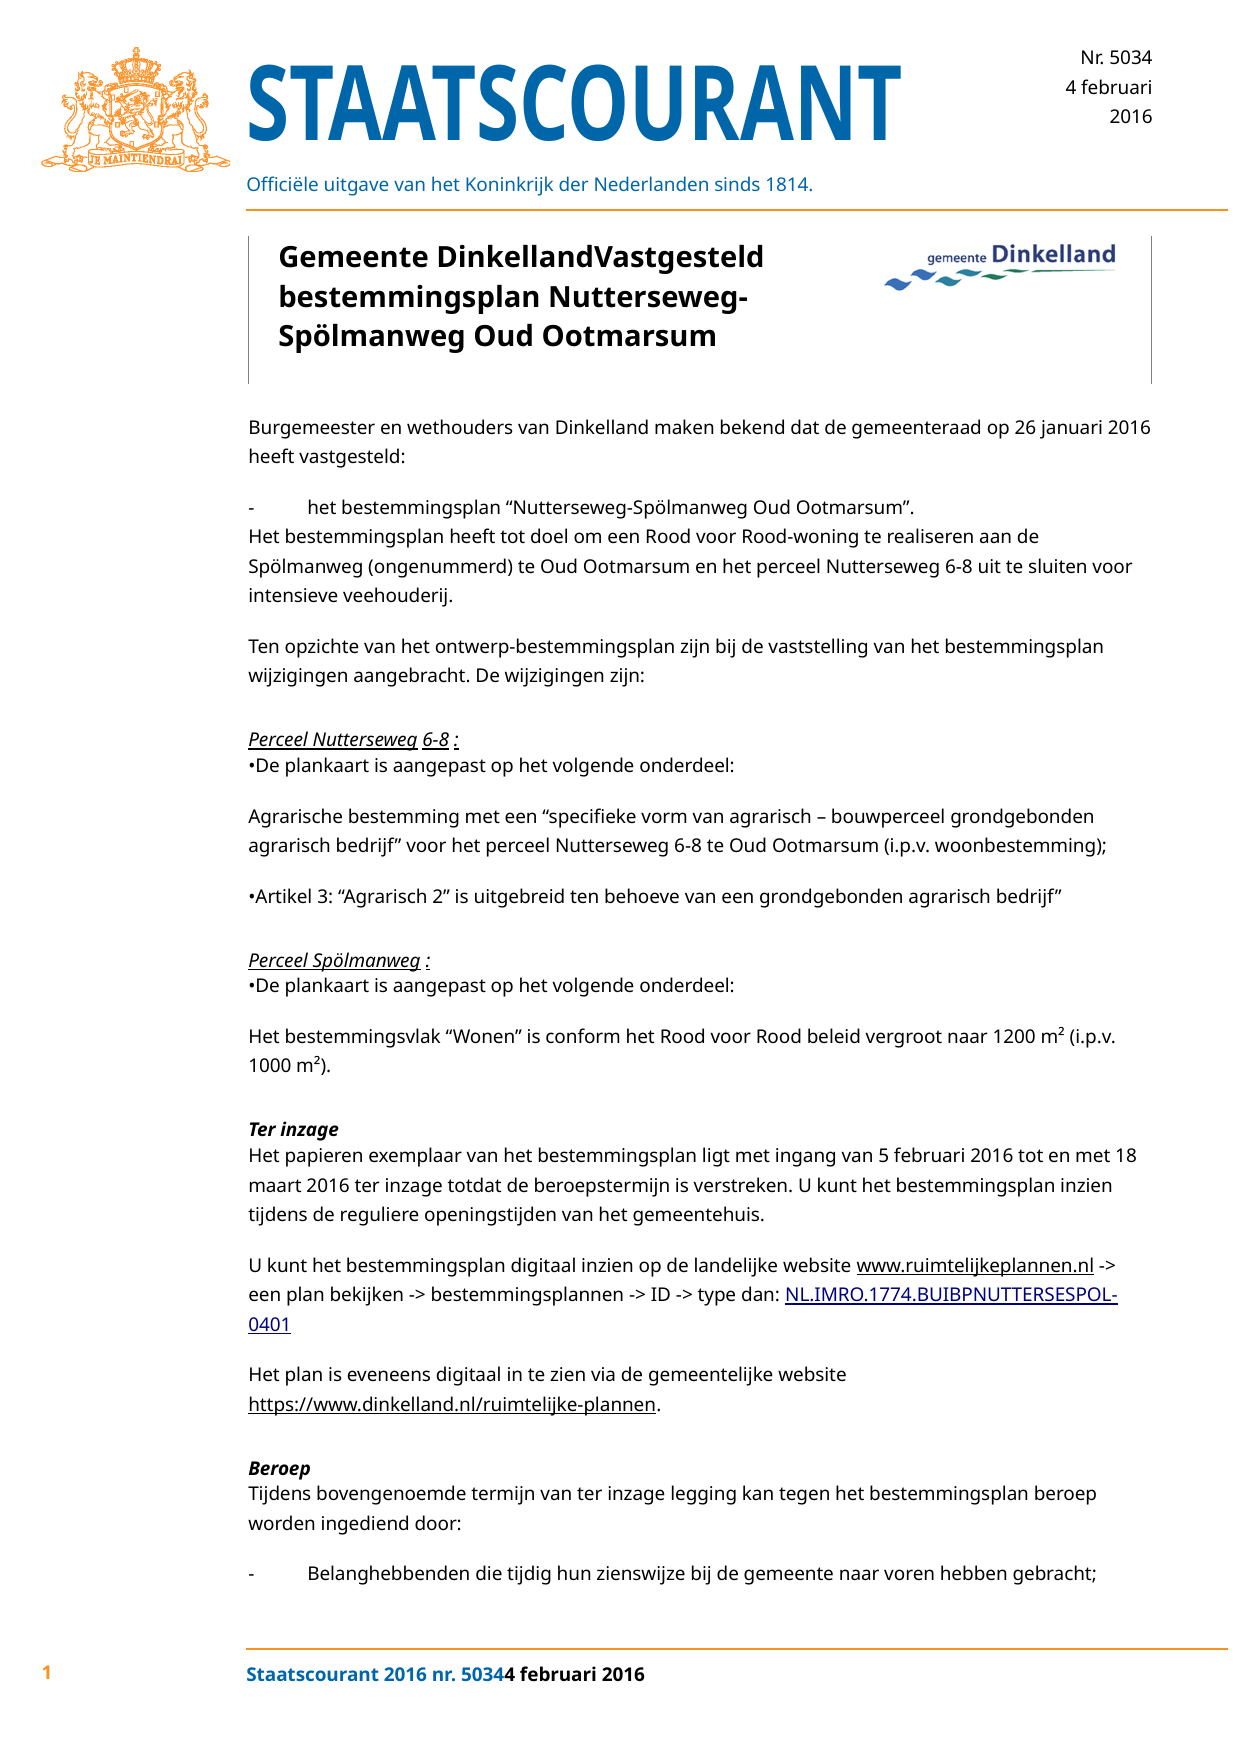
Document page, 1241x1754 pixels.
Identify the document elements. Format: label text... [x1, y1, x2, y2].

picture [41, 47, 231, 172]
text Ter inzage [248, 1116, 1152, 1142]
text •De plankaart is aangepast op het volgende onderdeel: [248, 972, 1152, 998]
table_header Gemeente DinkellandVastgesteld bestemmingsplan Nutterseweg-Spölmanweg Oud Ootmarsum [249, 236, 850, 384]
text U kunt het bestemmingsplan digitaal inzien op de landelijke website www.ruimtelijkeplannen.nl -> een plan bekijken -> bestemmingsplannen -> ID -> type dan: NL.IMRO.1774.BUIBPNUTTERSESPOL-0401 [248, 1252, 1152, 1337]
text Het bestemmingsvlak “Wonen” is conform het Rood voor Rood beleid vergroot naar 1200 m² (i.p.v. 1000 m²). [248, 1023, 1152, 1078]
text Het papieren exemplaar van het bestemmingsplan ligt met ingang van 5 februari 2016 tot en met 18 maart 2016 ter inzage totdat de beroepstermijn is verstreken. U kunt het bestemmingsplan inzien tijdens de reguliere openingstijden van het gemeentehuis. [248, 1142, 1152, 1227]
text •De plankaart is aangepast op het volgende onderdeel: [248, 752, 1152, 778]
list het bestemmingsplan “Nutterseweg-Spölmanweg Oud Ootmarsum”. [248, 494, 1152, 520]
text Het bestemmingsplan heeft tot doel om een Rood voor Rood-woning te realiseren aan de Spölmanweg (ongenummerd) te Oud Ootmarsum en het perceel Nutterseweg 6-8 uit te sluiten voor intensieve veehouderij. [248, 523, 1152, 608]
text Het plan is eveneens digitaal in te zien via de gemeentelijke website https://www.dinkelland.nl/ruimtelijke-plannen. [248, 1361, 1152, 1417]
list Belanghebbenden die tijdig hun zienswijze bij de gemeente naar voren hebben gebracht; [248, 1561, 1152, 1586]
text Beroep [248, 1455, 1152, 1481]
picture [882, 236, 1119, 296]
text Agrarische bestemming met een “specifieke vorm van agrarisch – bouwperceel grondgebonden agrarisch bedrijf” voor het perceel Nutterseweg 6-8 te Oud Ootmarsum (i.p.v. woonbestemming); [248, 803, 1152, 858]
text Tijdens bovengenoemde termijn van ter inzage legging kan tegen het bestemmingsplan beroep worden ingediend door: [248, 1481, 1152, 1536]
text Burgemeester en wethouders van Dinkelland maken bekend dat de gemeenteraad op 26 januari 2016 heeft vastgesteld: [248, 414, 1152, 469]
text •Artikel 3: “Agrarisch 2” is uitgebreid ten behoeve van een grondgebonden agrarisch bedrijf” [248, 883, 1152, 908]
text Ten opzichte van het ontwerp-bestemmingsplan zijn bij de vaststelling van het bestemmingsplan wijzigingen aangebracht. De wijzigingen zijn: [248, 633, 1152, 688]
text Perceel Spölmanweg : [248, 947, 1152, 972]
text Perceel Nutterseweg 6-8 : [248, 727, 1152, 752]
table_header [850, 236, 1151, 384]
